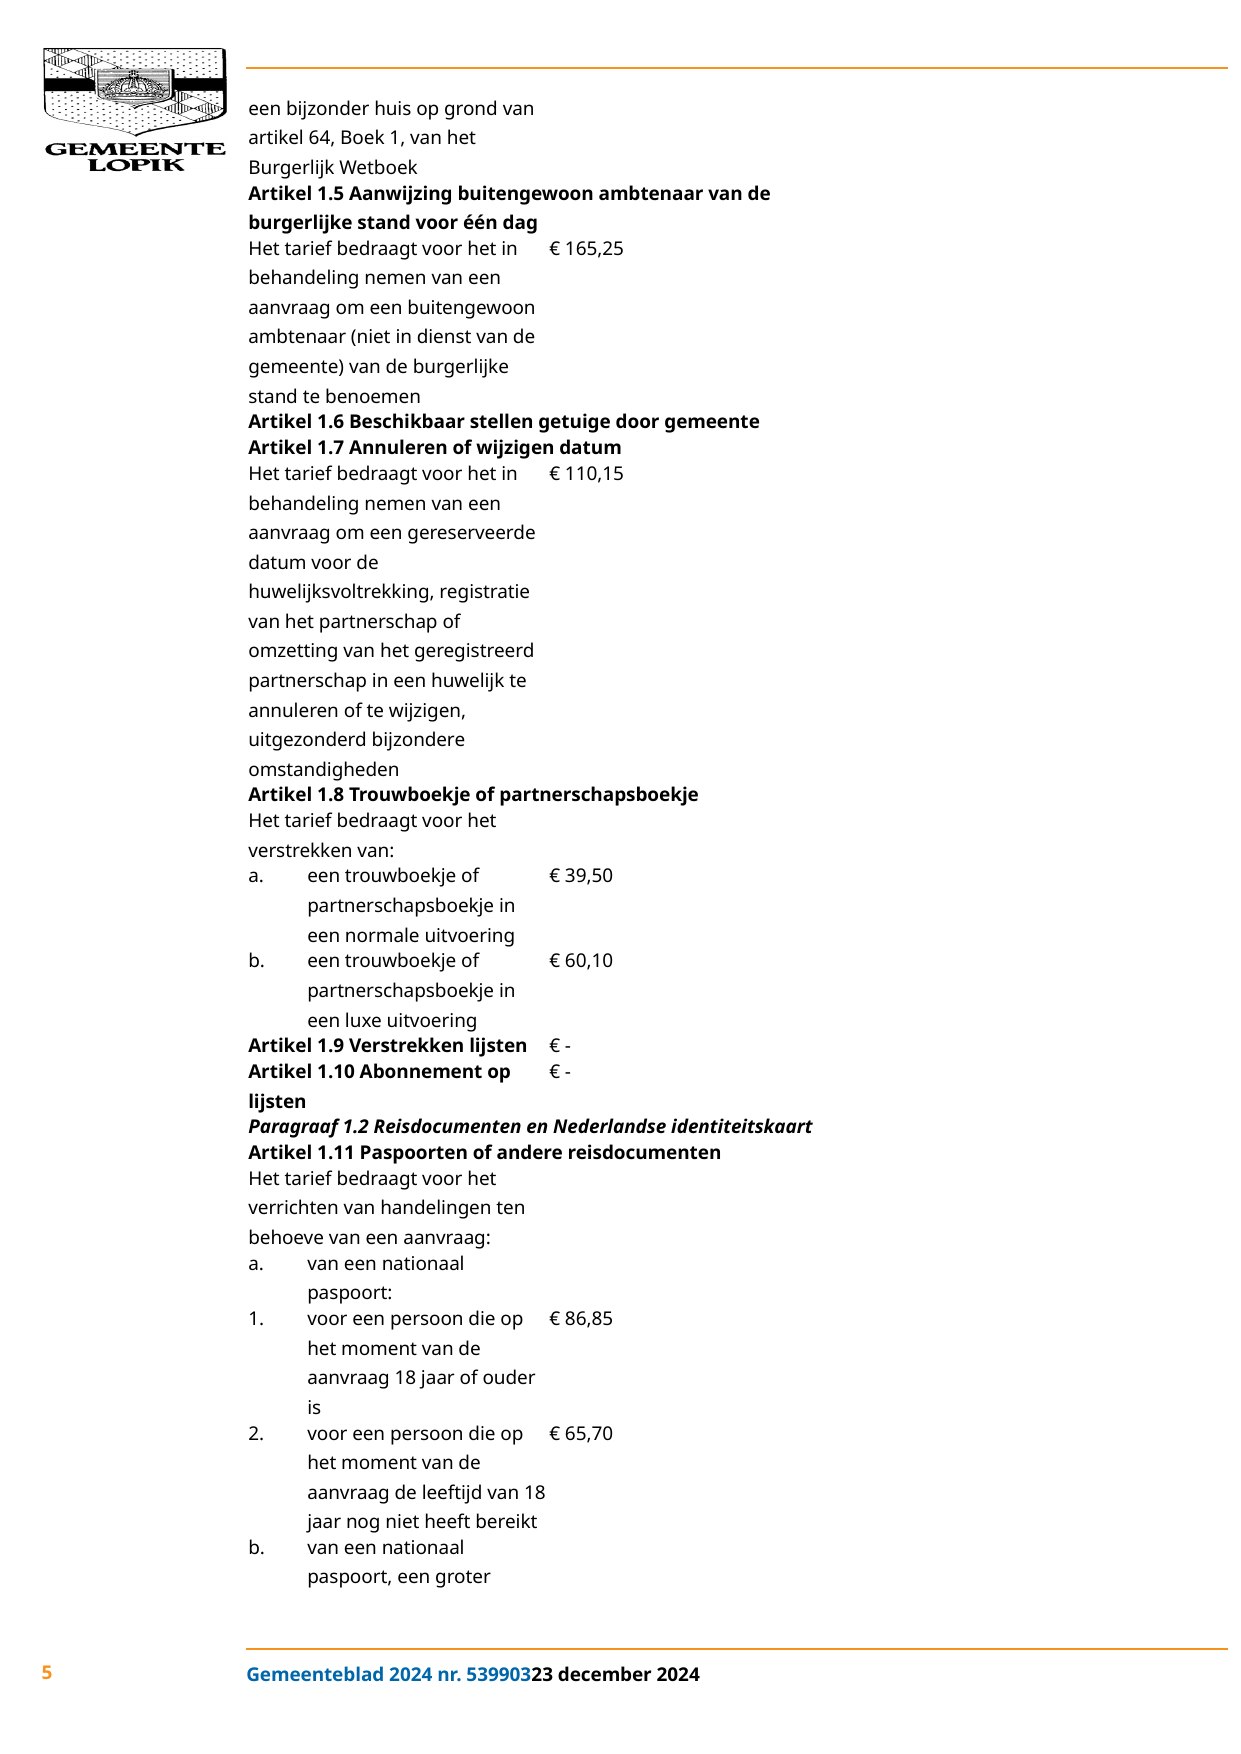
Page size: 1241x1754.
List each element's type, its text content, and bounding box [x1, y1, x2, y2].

table_cell [850, 1033, 1152, 1058]
table_cell [850, 1305, 1152, 1420]
table_cell € 60,10 [549, 948, 850, 1032]
table_cell Het tarief bedraagt voor het verstrekken van: [248, 808, 549, 863]
table_cell van een nationaal paspoort: [248, 1250, 549, 1305]
table_cell [850, 808, 1152, 863]
table_cell Artikel 1.7 Annuleren of wijzigen datum [248, 434, 850, 460]
table_cell [850, 1058, 1152, 1113]
table_cell [850, 1534, 1152, 1589]
table_cell [850, 434, 1152, 460]
table_cell [850, 1139, 1152, 1165]
table_cell [850, 1420, 1152, 1534]
table_cell € 110,15 [549, 460, 850, 782]
table_cell [850, 1165, 1152, 1250]
table_cell [850, 863, 1152, 948]
picture [41, 47, 231, 172]
table_cell [850, 409, 1152, 434]
table_cell [850, 948, 1152, 1032]
table_cell [549, 1165, 850, 1250]
table_cell een bijzonder huis op grond van artikel 64, Boek 1, van het Burgerlijk Wetboek [248, 95, 549, 180]
table_cell Artikel 1.9 Verstrekken lijsten [248, 1033, 549, 1058]
table_cell Het tarief bedraagt voor het verrichten van handelingen ten behoeve van een aanvraag: [248, 1165, 549, 1250]
table_cell van een nationaal paspoort, een groter [248, 1534, 549, 1589]
table_cell [850, 460, 1152, 782]
table_cell [850, 1250, 1152, 1305]
table_cell Het tarief bedraagt voor het in behandeling nemen van een aanvraag om een buitengewoon ambtenaar (niet in dienst van de gemeente) van de burgerlijke stand te benoemen [248, 235, 549, 409]
table_cell Artikel 1.6 Beschikbaar stellen getuige door gemeente [248, 409, 850, 434]
table_cell [850, 95, 1152, 180]
table_cell Paragraaf 1.2 Reisdocumenten en Nederlandse identiteitskaart [248, 1114, 850, 1139]
table_cell € 86,85 [549, 1305, 850, 1420]
table_cell [850, 180, 1152, 235]
table_cell Artikel 1.11 Paspoorten of andere reisdocumenten [248, 1139, 850, 1165]
table_cell € - [549, 1033, 850, 1058]
table_cell € - [549, 1058, 850, 1113]
table_cell [549, 1250, 850, 1305]
table_cell voor een persoon die op het moment van de aanvraag de leeftijd van 18 jaar nog niet heeft bereikt [248, 1420, 549, 1534]
table_cell [549, 808, 850, 863]
table_cell [850, 235, 1152, 409]
table_cell [549, 1534, 850, 1589]
table_cell een trouwboekje of partnerschapsboekje in een normale uitvoering [248, 863, 549, 948]
table_cell € 165,25 [549, 235, 850, 409]
table_cell Het tarief bedraagt voor het in behandeling nemen van een aanvraag om een gereserveerde datum voor de huwelijksvoltrekking, registratie van het partnerschap of omzetting van het geregistreerd partnerschap in een huwelijk te annuleren of te wijzigen, uitgezonderd bijzondere omstandigheden [248, 460, 549, 782]
table_cell Artikel 1.10 Abonnement op lijsten [248, 1058, 549, 1113]
table_cell [850, 1114, 1152, 1139]
table_cell Artikel 1.5 Aanwijzing buitengewoon ambtenaar van de burgerlijke stand voor één dag [248, 180, 850, 235]
table_cell voor een persoon die op het moment van de aanvraag 18 jaar of ouder is [248, 1305, 549, 1420]
table_cell [549, 95, 850, 180]
table_cell Artikel 1.8 Trouwboekje of partnerschapsboekje [248, 782, 850, 807]
table_cell € 65,70 [549, 1420, 850, 1534]
table_cell € 39,50 [549, 863, 850, 948]
table_cell een trouwboekje of partnerschapsboekje in een luxe uitvoering [248, 948, 549, 1032]
table_cell [850, 782, 1152, 807]
